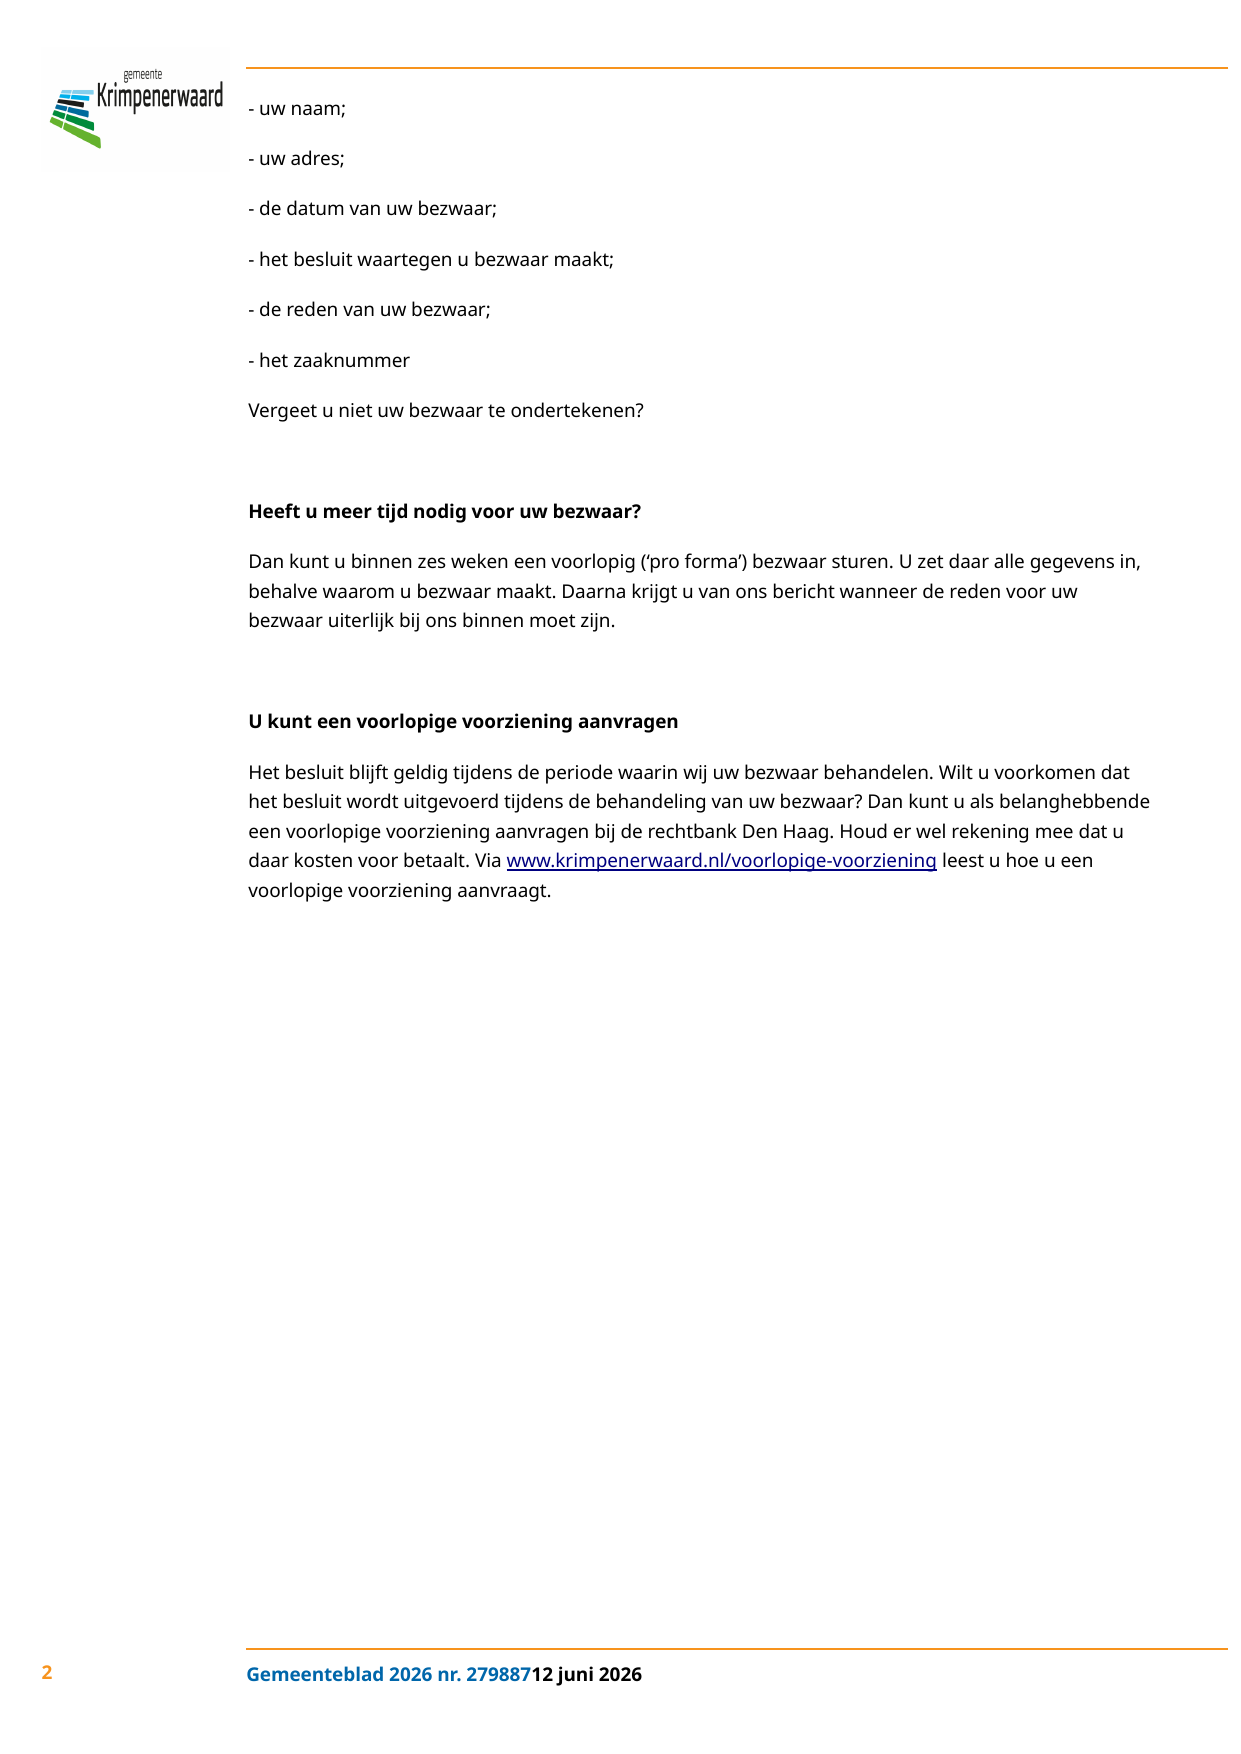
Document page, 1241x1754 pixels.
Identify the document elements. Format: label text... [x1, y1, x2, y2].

text - uw adres; [248, 145, 1152, 171]
text - de reden van uw bezwaar; [248, 296, 1152, 322]
text U kunt een voorlopige voorziening aanvragen [248, 708, 1152, 734]
text - het zaaknummer [248, 347, 1152, 373]
text Dan kunt u binnen zes weken een voorlopig (‘pro forma’) bezwaar sturen. U zet daar alle gegevens in, behalve waarom u bezwaar maakt. Daarna krijgt u van ons bericht wanneer de reden voor uw bezwaar uiterlijk bij ons binnen moet zijn. [248, 548, 1152, 633]
text Heeft u meer tijd nodig voor uw bezwaar? [248, 498, 1152, 524]
text - het besluit waartegen u bezwaar maakt; [248, 246, 1152, 272]
picture [41, 47, 231, 172]
text Het besluit blijft geldig tijdens de periode waarin wij uw bezwaar behandelen. Wilt u voorkomen dat het besluit wordt uitgevoerd tijdens de behandeling van uw bezwaar? Dan kunt u als belanghebbende een voorlopige voorziening aanvragen bij de rechtbank Den Haag. Houd er wel rekening mee dat u daar kosten voor betaalt. Via www.krimpenerwaard.nl/voorlopige-voorziening leest u hoe u een voorlopige voorziening aanvraagt. [248, 759, 1152, 903]
text - de datum van uw bezwaar; [248, 196, 1152, 221]
text Vergeet u niet uw bezwaar te ondertekenen? [248, 397, 1152, 423]
text - uw naam; [248, 95, 1152, 121]
